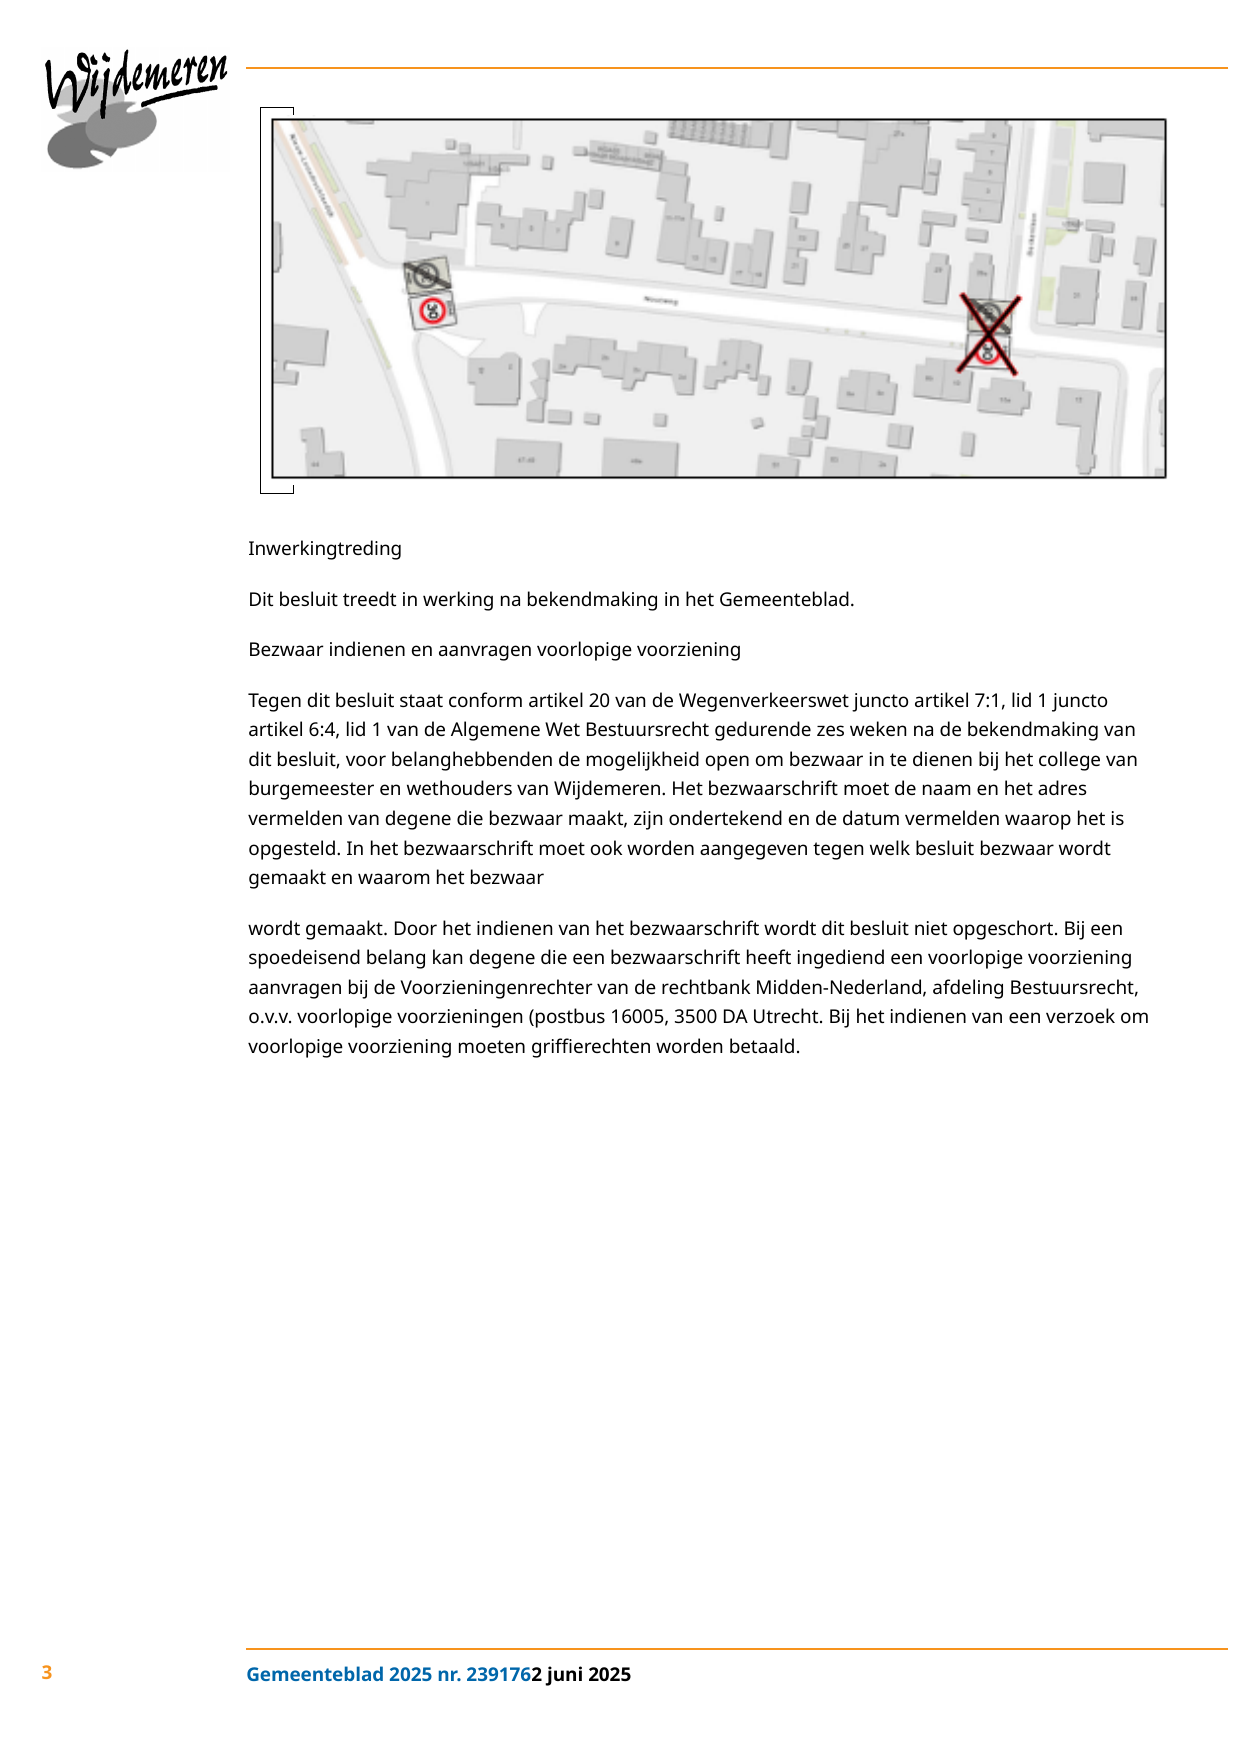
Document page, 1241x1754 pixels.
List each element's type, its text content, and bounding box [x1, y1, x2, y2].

text Tegen dit besluit staat conform artikel 20 van de Wegenverkeerswet juncto artikel 7:1, lid 1 juncto artikel 6:4, lid 1 van de Algemene Wet Bestuursrecht gedurende zes weken na de bekendmaking van dit besluit, voor belanghebbenden de mogelijkheid open om bezwaar in te dienen bij het college van burgemeester en wethouders van Wijdemeren. Het bezwaarschrift moet de naam en het adres vermelden van degene die bezwaar maakt, zijn ondertekend en de datum vermelden waarop het is opgesteld. In het bezwaarschrift moet ook worden aangegeven tegen welk besluit bezwaar wordt gemaakt en waarom het bezwaar [248, 687, 1152, 890]
text Dit besluit treedt in werking na bekendmaking in het Gemeenteblad. [248, 586, 1152, 612]
text Inwerkingtreding [248, 536, 1152, 561]
picture [41, 47, 231, 172]
text Bezwaar indienen en aanvragen voorlopige voorziening [248, 636, 1152, 662]
text wordt gemaakt. Door het indienen van het bezwaarschrift wordt dit besluit niet opgeschort. Bij een spoedeisend belang kan degene die een bezwaarschrift heeft ingediend een voorlopige voorziening aanvragen bij de Voorzieningenrechter van de rechtbank Midden-Nederland, afdeling Bestuursrecht, o.v.v. voorlopige voorzieningen (postbus 16005, 3500 DA Utrecht. Bij het indienen van een verzoek om voorlopige voorziening moeten griffierechten worden betaald. [248, 915, 1152, 1059]
picture [268, 115, 1173, 485]
